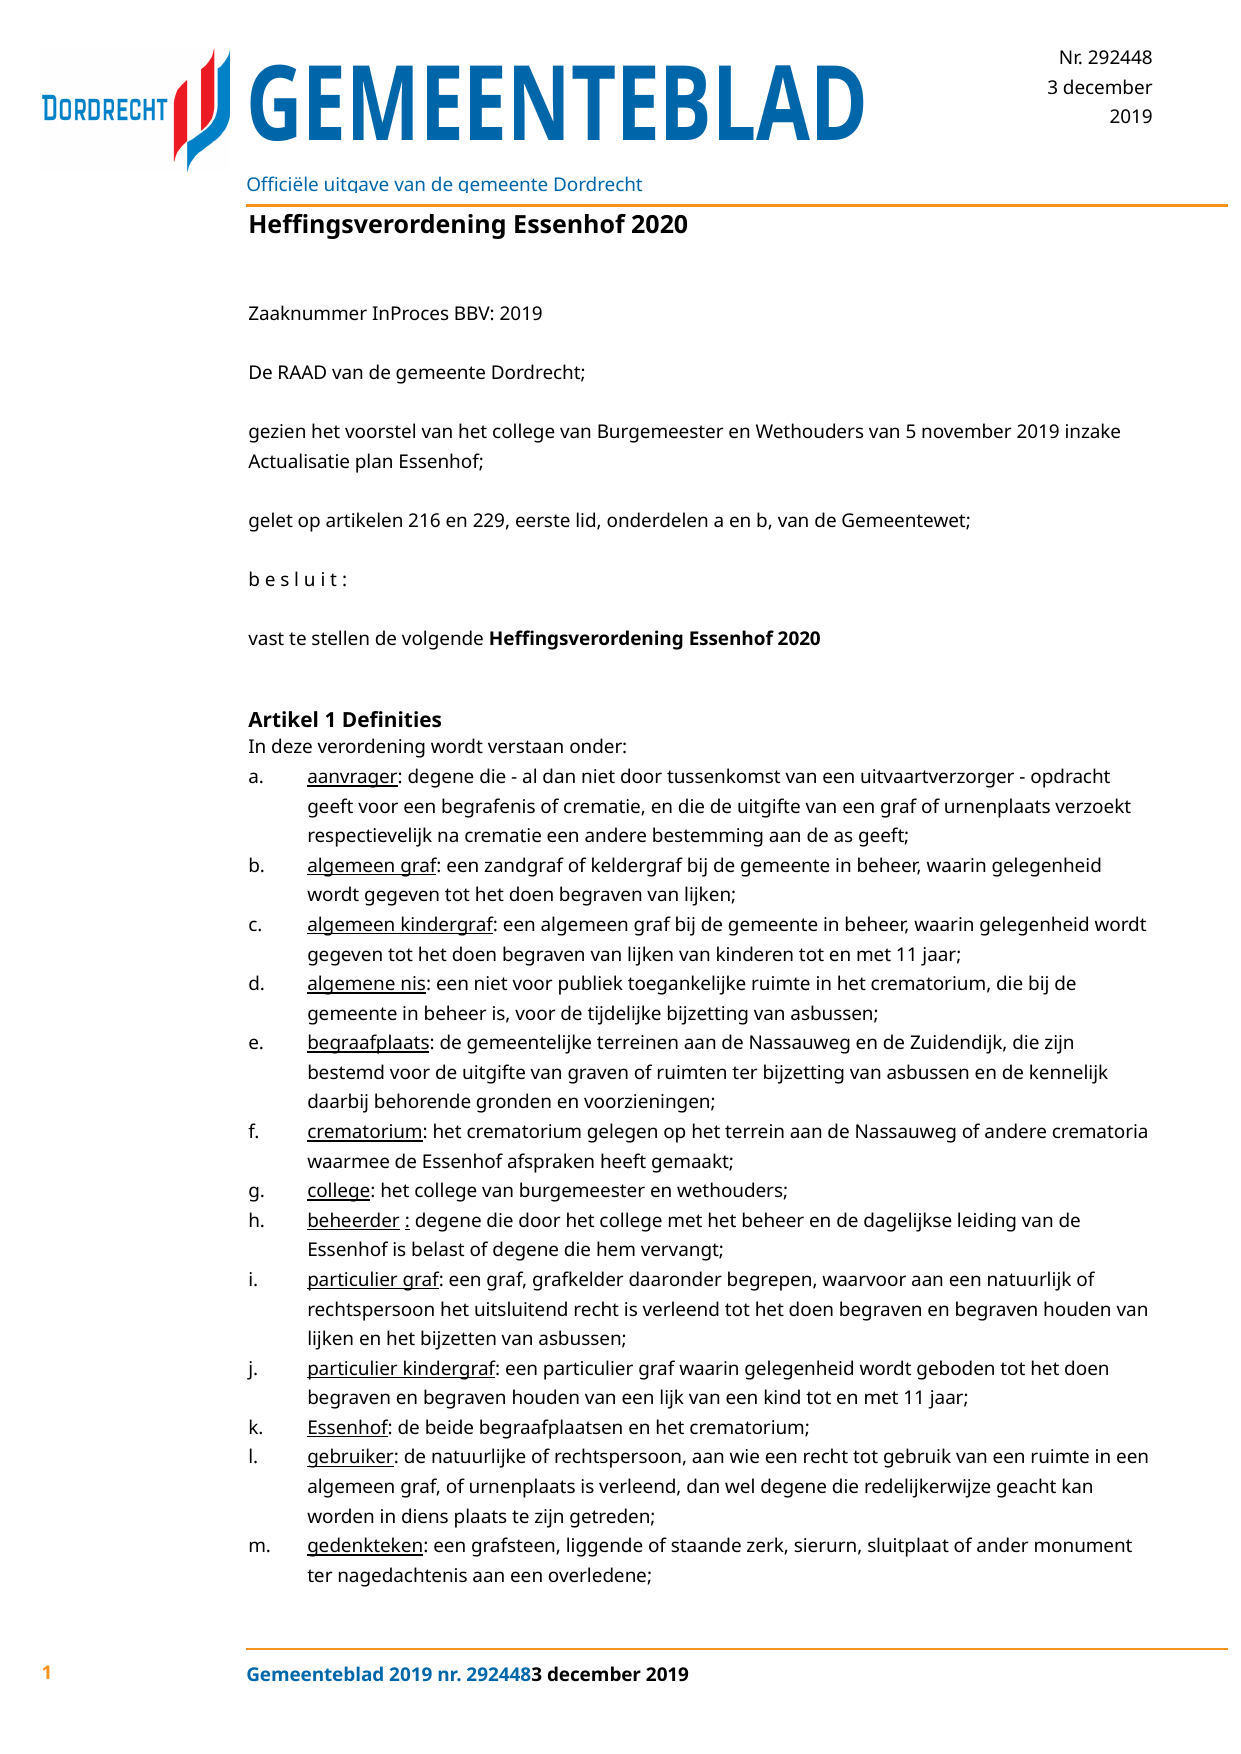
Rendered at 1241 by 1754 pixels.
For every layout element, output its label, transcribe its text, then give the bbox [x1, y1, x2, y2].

list gedenkteken: een grafsteen, liggende of staande zerk, sierurn, sluitplaat of ander monument ter nagedachtenis aan een overledene; [248, 1532, 1152, 1588]
text b e s l u i t : [248, 566, 1152, 592]
list begraafplaats: de gemeentelijke terreinen aan de Nassauweg en de Zuidendijk, die zijn bestemd voor de uitgifte van graven of ruimten ter bijzetting van asbussen en de kennelijk daarbij behorende gronden en voorzieningen; [248, 1029, 1152, 1114]
list algemeen kindergraf: een algemeen graf bij de gemeente in beheer, waarin gelegenheid wordt gegeven tot het doen begraven van lijken van kinderen tot en met 11 jaar; [248, 911, 1152, 967]
text Zaaknummer InProces BBV: 2019 [248, 300, 1152, 326]
text In deze verordening wordt verstaan onder: [248, 734, 1152, 759]
list college: het college van burgemeester en wethouders; [248, 1177, 1152, 1203]
text gelet op artikelen 216 en 229, eerste lid, onderdelen a en b, van de Gemeentewet; [248, 507, 1152, 533]
list Essenhof: de beide begraafplaatsen en het crematorium; [248, 1414, 1152, 1440]
text vast te stellen de volgende Heffingsverordening Essenhof 2020 [248, 625, 1152, 651]
picture [41, 47, 231, 172]
text Heffingsverordening Essenhof 2020 [248, 207, 1152, 241]
list gebruiker: de natuurlijke of rechtspersoon, aan wie een recht tot gebruik van een ruimte in een algemeen graf, of urnenplaats is verleend, dan wel degene die redelijkerwijze geacht kan worden in diens plaats te zijn getreden; [248, 1444, 1152, 1529]
list crematorium: het crematorium gelegen op het terrein aan de Nassauweg of andere crematoria waarmee de Essenhof afspraken heeft gemaakt; [248, 1118, 1152, 1174]
text Artikel 1 Definities [248, 705, 1152, 734]
list particulier kindergraf: een particulier graf waarin gelegenheid wordt geboden tot het doen begraven en begraven houden van een lijk van een kind tot en met 11 jaar; [248, 1355, 1152, 1410]
list algemene nis: een niet voor publiek toegankelijke ruimte in het crematorium, die bij de gemeente in beheer is, voor de tijdelijke bijzetting van asbussen; [248, 970, 1152, 1026]
text De RAAD van de gemeente Dordrecht; [248, 359, 1152, 385]
list beheerder : degene die door het college met het beheer en de dagelijkse leiding van de Essenhof is belast of degene die hem vervangt; [248, 1207, 1152, 1262]
list aanvrager: degene die - al dan niet door tussenkomst van een uitvaartverzorger - opdracht geeft voor een begrafenis of crematie, en die de uitgifte van een graf of urnenplaats verzoekt respectievelijk na crematie een andere bestemming aan de as geeft; [248, 763, 1152, 848]
text gezien het voorstel van het college van Burgemeester en Wethouders van 5 november 2019 inzake Actualisatie plan Essenhof; [248, 418, 1152, 473]
list particulier graf: een graf, grafkelder daaronder begrepen, waarvoor aan een natuurlijk of rechtspersoon het uitsluitend recht is verleend tot het doen begraven en begraven houden van lijken en het bijzetten van asbussen; [248, 1266, 1152, 1351]
list algemeen graf: een zandgraf of keldergraf bij de gemeente in beheer, waarin gelegenheid wordt gegeven tot het doen begraven van lijken; [248, 852, 1152, 907]
